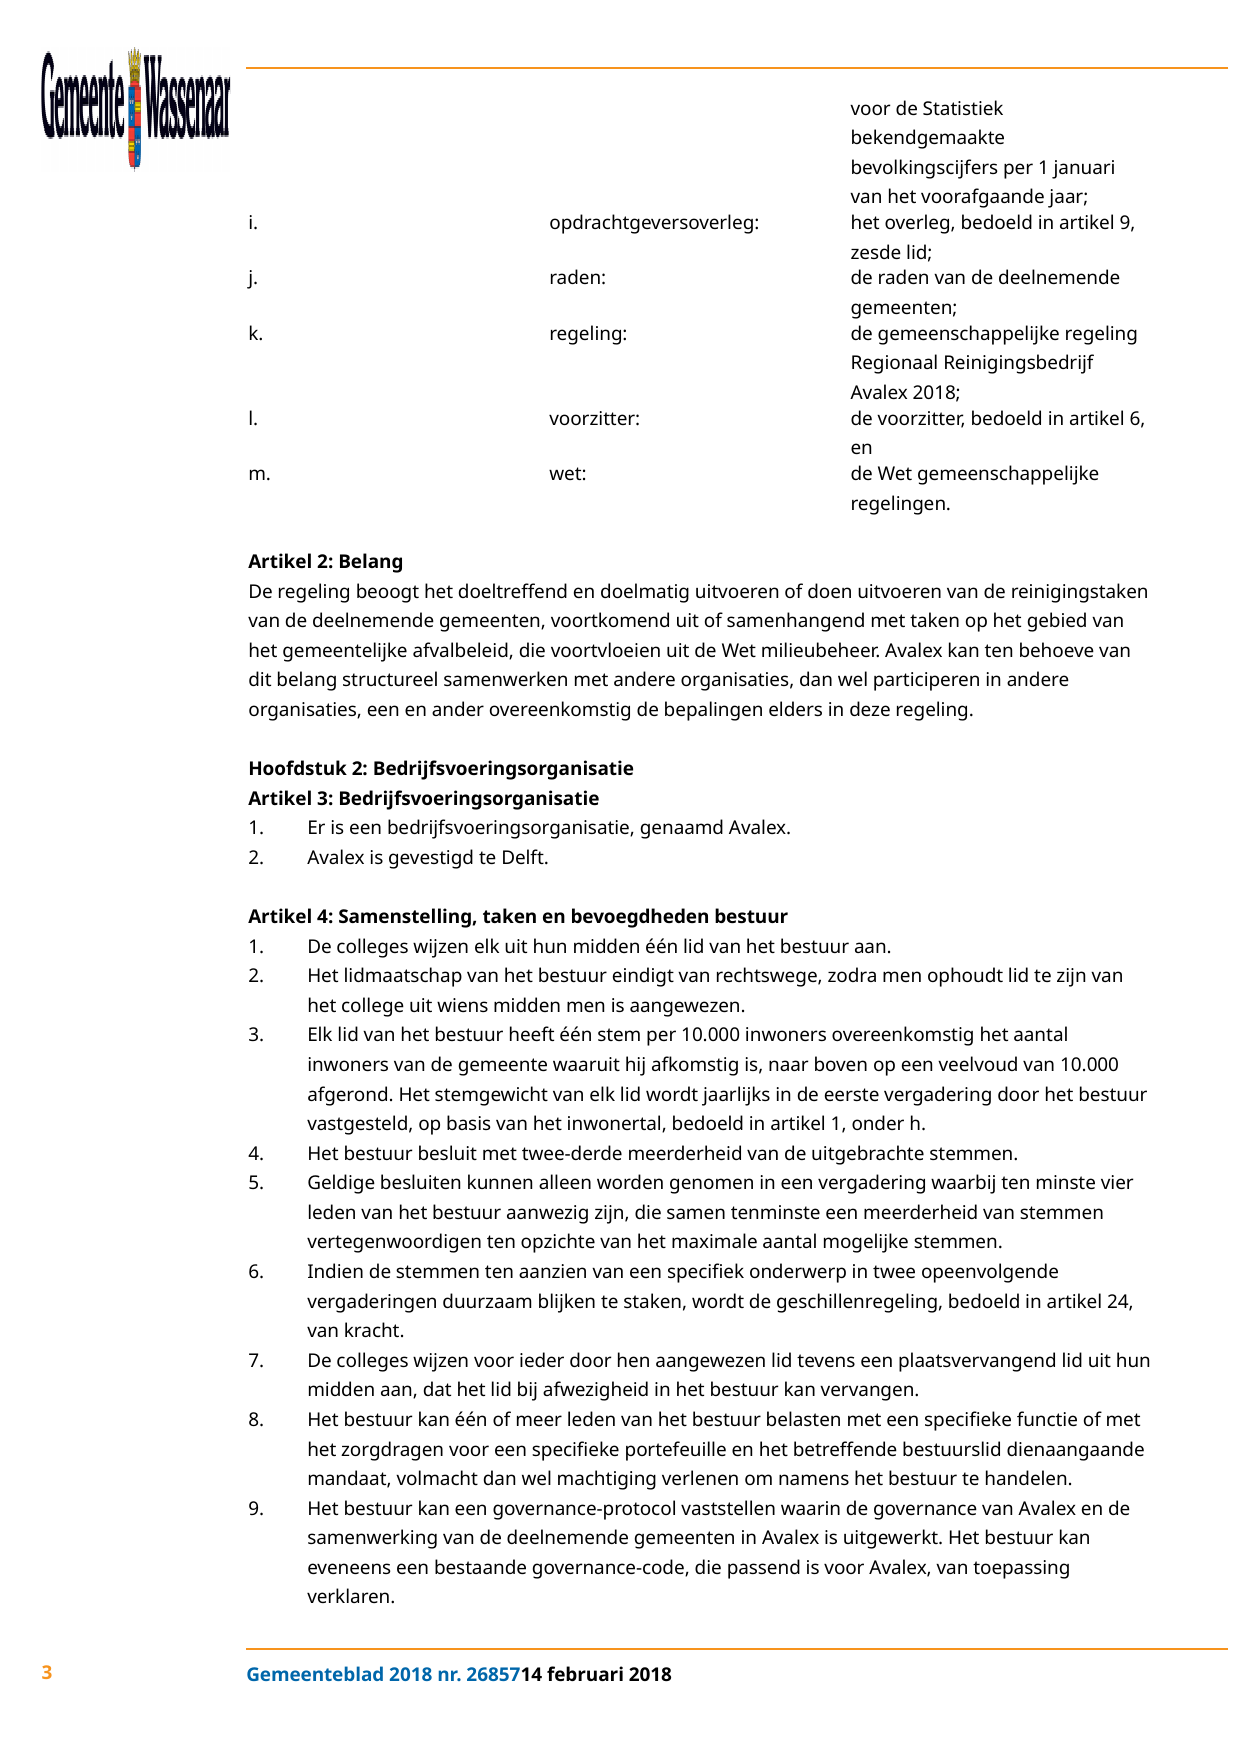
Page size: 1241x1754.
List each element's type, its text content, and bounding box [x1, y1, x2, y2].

table_cell de gemeenschappelijke regeling Regionaal Reinigingsbedrijf Avalex 2018; [850, 320, 1152, 405]
text Hoofdstuk 2: Bedrijfsvoeringsorganisatie [248, 755, 1152, 781]
table_cell opdrachtgeversoverleg: [549, 209, 850, 264]
list Het bestuur kan een governance-protocol vaststellen waarin de governance van Avalex en de samenwerking van de deelnemende gemeenten in Avalex is uitgewerkt. Het bestuur kan eveneens een bestaande governance-code, die passend is voor Avalex, van toepassing verklaren. [248, 1495, 1152, 1609]
table_cell voorzitter: [549, 405, 850, 460]
picture [41, 47, 231, 172]
list Avalex is gevestigd te Delft. [248, 844, 1152, 870]
text Artikel 4: Samenstelling, taken en bevoegdheden bestuur [248, 903, 1152, 929]
table_cell [248, 95, 549, 209]
list Er is een bedrijfsvoeringsorganisatie, genaamd Avalex. [248, 814, 1152, 840]
text Artikel 3: Bedrijfsvoeringsorganisatie [248, 785, 1152, 811]
table_cell wet: [549, 460, 850, 515]
table_cell m. [248, 460, 549, 515]
table_cell k. [248, 320, 549, 405]
table_cell [549, 95, 850, 209]
list Het lidmaatschap van het bestuur eindigt van rechtswege, zodra men ophoudt lid te zijn van het college uit wiens midden men is aangewezen. [248, 962, 1152, 1018]
list Het bestuur kan één of meer leden van het bestuur belasten met een specifieke functie of met het zorgdragen voor een specifieke portefeuille en het betreffende bestuurslid dienaangaande mandaat, volmacht dan wel machtiging verlenen om namens het bestuur te handelen. [248, 1406, 1152, 1491]
table_cell de voorzitter, bedoeld in artikel 6, en [850, 405, 1152, 460]
table_cell i. [248, 209, 549, 264]
list Geldige besluiten kunnen alleen worden genomen in een vergadering waarbij ten minste vier leden van het bestuur aanwezig zijn, die samen tenminste een meerderheid van stemmen vertegenwoordigen ten opzichte van het maximale aantal mogelijke stemmen. [248, 1169, 1152, 1254]
table_cell het overleg, bedoeld in artikel 9, zesde lid; [850, 209, 1152, 264]
table_cell voor de Statistiek bekendgemaakte bevolkingscijfers per 1 januari van het voorafgaande jaar; [850, 95, 1152, 209]
list Indien de stemmen ten aanzien van een specifiek onderwerp in twee opeenvolgende vergaderingen duurzaam blijken te staken, wordt de geschillenregeling, bedoeld in artikel 24, van kracht. [248, 1258, 1152, 1343]
text De regeling beoogt het doeltreffend en doelmatig uitvoeren of doen uitvoeren van de reinigingstaken van de deelnemende gemeenten, voortkomend uit of samenhangend met taken op het gebied van het gemeentelijke afvalbeleid, die voortvloeien uit de Wet milieubeheer. Avalex kan ten behoeve van dit belang structureel samenwerken met andere organisaties, dan wel participeren in andere organisaties, een en ander overeenkomstig de bepalingen elders in deze regeling. [248, 578, 1152, 722]
table_cell raden: [549, 265, 850, 320]
text Artikel 2: Belang [248, 548, 1152, 574]
table_cell de raden van de deelnemende gemeenten; [850, 265, 1152, 320]
table_cell de Wet gemeenschappelijke regelingen. [850, 460, 1152, 515]
table_cell regeling: [549, 320, 850, 405]
list De colleges wijzen elk uit hun midden één lid van het bestuur aan. [248, 933, 1152, 958]
list Elk lid van het bestuur heeft één stem per 10.000 inwoners overeenkomstig het aantal inwoners van de gemeente waaruit hij afkomstig is, naar boven op een veelvoud van 10.000 afgerond. Het stemgewicht van elk lid wordt jaarlijks in de eerste vergadering door het bestuur vastgesteld, op basis van het inwonertal, bedoeld in artikel 1, onder h. [248, 1022, 1152, 1136]
table_cell l. [248, 405, 549, 460]
table_cell j. [248, 265, 549, 320]
list Het bestuur besluit met twee-derde meerderheid van de uitgebrachte stemmen. [248, 1140, 1152, 1166]
list De colleges wijzen voor ieder door hen aangewezen lid tevens een plaatsvervangend lid uit hun midden aan, dat het lid bij afwezigheid in het bestuur kan vervangen. [248, 1347, 1152, 1402]
